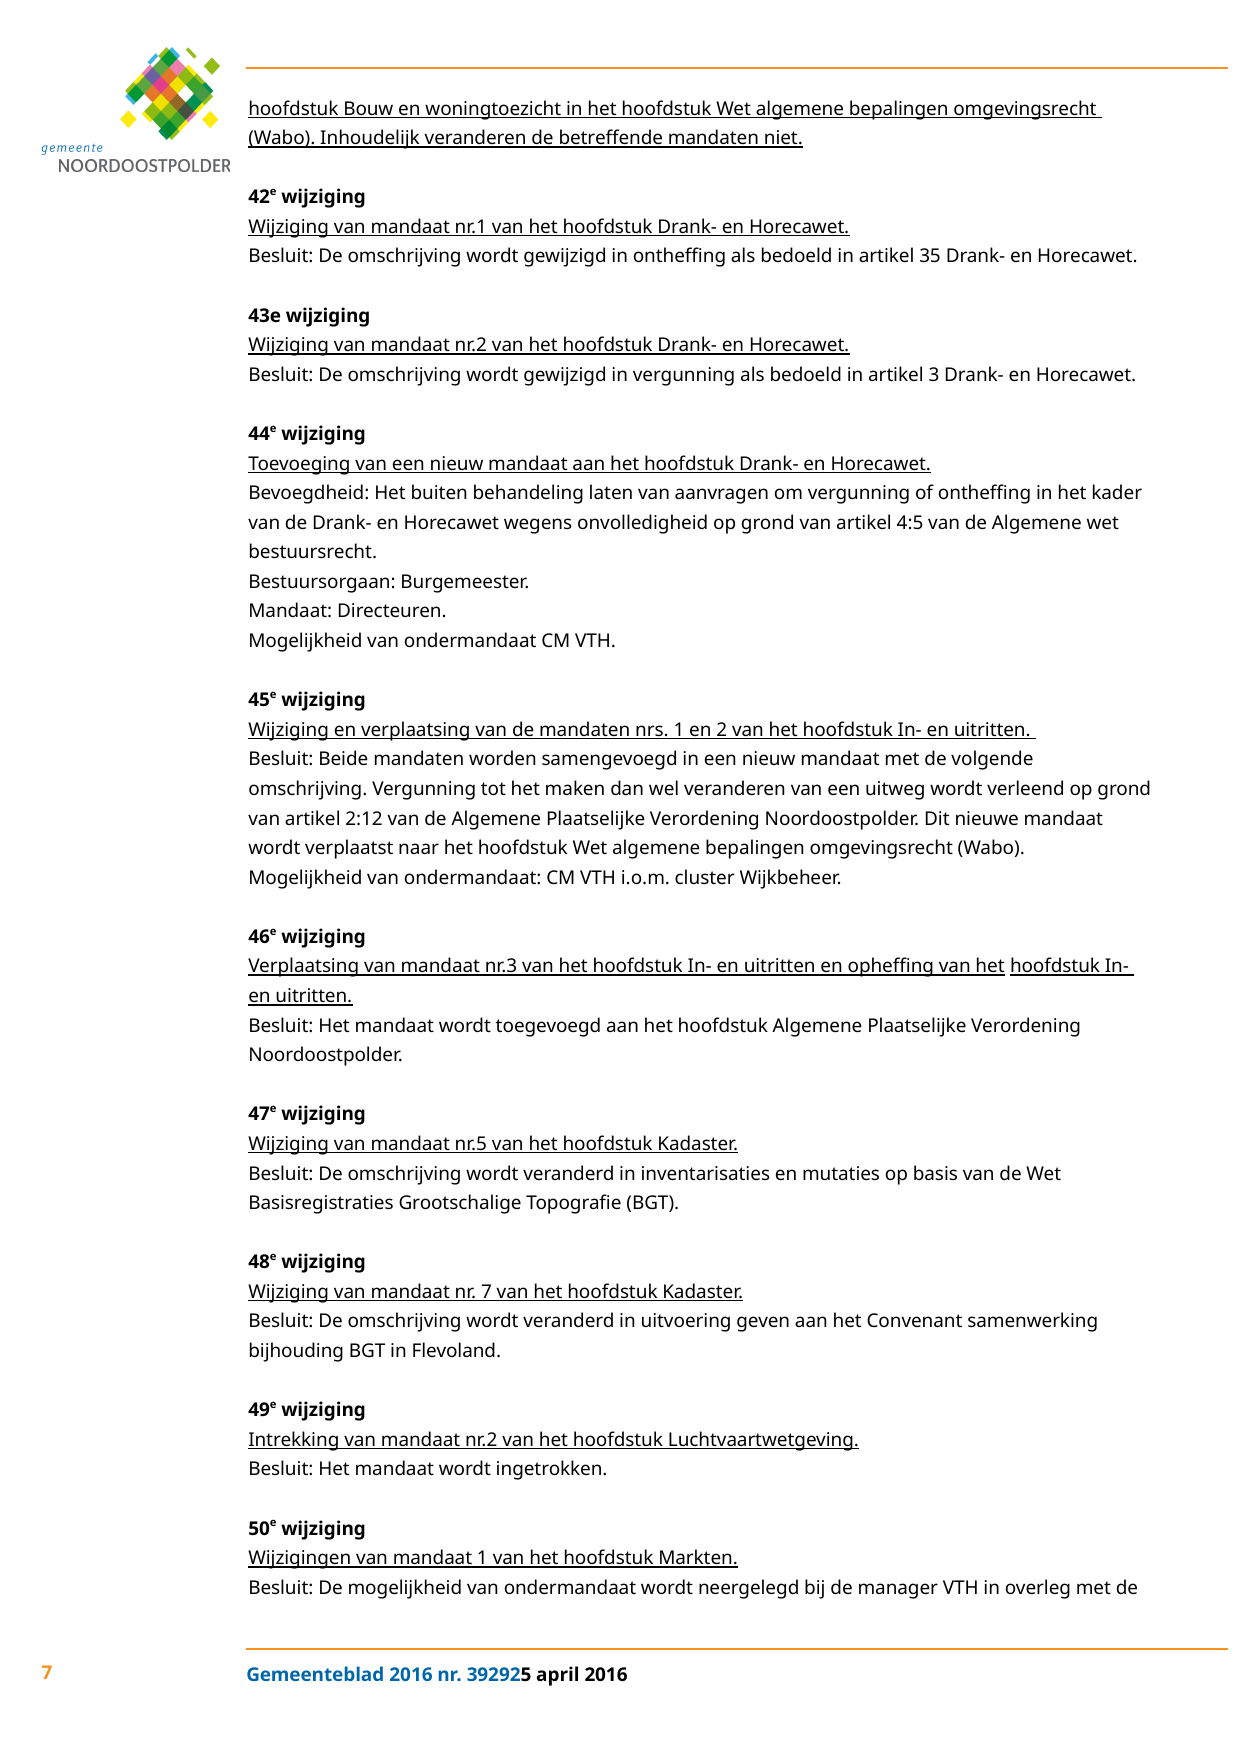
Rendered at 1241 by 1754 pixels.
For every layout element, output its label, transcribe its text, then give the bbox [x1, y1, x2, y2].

text Wijzigingen van mandaat 1 van het hoofdstuk Markten. [248, 1544, 1152, 1570]
text Verplaatsing van mandaat nr.3 van het hoofdstuk In- en uitritten en opheffing van het hoofdstuk In- en uitritten. [248, 953, 1152, 1008]
text Bestuursorgaan: Burgemeester. [248, 568, 1152, 594]
text Besluit: Het mandaat wordt toegevoegd aan het hoofdstuk Algemene Plaatselijke Verordening Noordoostpolder. [248, 1012, 1152, 1067]
text Wijziging van mandaat nr.1 van het hoofdstuk Drank- en Horecawet. [248, 213, 1152, 239]
text 50e wijziging [248, 1515, 1152, 1541]
text Besluit: Het mandaat wordt ingetrokken. [248, 1456, 1152, 1481]
picture [41, 47, 231, 172]
text Mogelijkheid van ondermandaat: CM VTH i.o.m. cluster Wijkbeheer. [248, 864, 1152, 890]
text Besluit: De omschrijving wordt veranderd in inventarisaties en mutaties op basis van de Wet Basisregistraties Grootschalige Topografie (BGT). [248, 1160, 1152, 1215]
text Besluit: De omschrijving wordt veranderd in uitvoering geven aan het Convenant samenwerking bijhouding BGT in Flevoland. [248, 1308, 1152, 1363]
text Besluit: De omschrijving wordt gewijzigd in ontheffing als bedoeld in artikel 35 Drank- en Horecawet. [248, 243, 1152, 268]
text Besluit: De omschrijving wordt gewijzigd in vergunning als bedoeld in artikel 3 Drank- en Horecawet. [248, 361, 1152, 387]
text Bevoegdheid: Het buiten behandeling laten van aanvragen om vergunning of ontheffing in het kader van de Drank- en Horecawet wegens onvolledigheid op grond van artikel 4:5 van de Algemene wet bestuursrecht. [248, 479, 1152, 564]
text 49e wijziging [248, 1396, 1152, 1422]
text 43e wijziging [248, 302, 1152, 328]
text Wijziging van mandaat nr.5 van het hoofdstuk Kadaster. [248, 1130, 1152, 1156]
text Intrekking van mandaat nr.2 van het hoofdstuk Luchtvaartwetgeving. [248, 1426, 1152, 1452]
text Wijziging van mandaat nr. 7 van het hoofdstuk Kadaster. [248, 1278, 1152, 1304]
text Besluit: De mogelijkheid van ondermandaat wordt neergelegd bij de manager VTH in overleg met de [248, 1574, 1152, 1600]
text Besluit: Beide mandaten worden samengevoegd in een nieuw mandaat met de volgende omschrijving. Vergunning tot het maken dan wel veranderen van een uitweg wordt verleend op grond van artikel 2:12 van de Algemene Plaatselijke Verordening Noordoostpolder. Dit nieuwe mandaat wordt verplaatst naar het hoofdstuk Wet algemene bepalingen omgevingsrecht (Wabo). [248, 746, 1152, 860]
text Wijziging en verplaatsing van de mandaten nrs. 1 en 2 van het hoofdstuk In- en uitritten. [248, 716, 1152, 742]
text 47e wijziging [248, 1101, 1152, 1126]
text Wijziging van mandaat nr.2 van het hoofdstuk Drank- en Horecawet. [248, 331, 1152, 357]
text 46e wijziging [248, 923, 1152, 949]
text hoofdstuk Bouw en woningtoezicht in het hoofdstuk Wet algemene bepalingen omgevingsrecht (Wabo). Inhoudelijk veranderen de betreffende mandaten niet. [248, 95, 1152, 150]
text Mogelijkheid van ondermandaat CM VTH. [248, 627, 1152, 653]
text Toevoeging van een nieuw mandaat aan het hoofdstuk Drank- en Horecawet. [248, 450, 1152, 476]
text 48e wijziging [248, 1248, 1152, 1274]
text 45e wijziging [248, 686, 1152, 712]
text Mandaat: Directeuren. [248, 598, 1152, 623]
text 44e wijziging [248, 420, 1152, 446]
text 42e wijziging [248, 183, 1152, 209]
